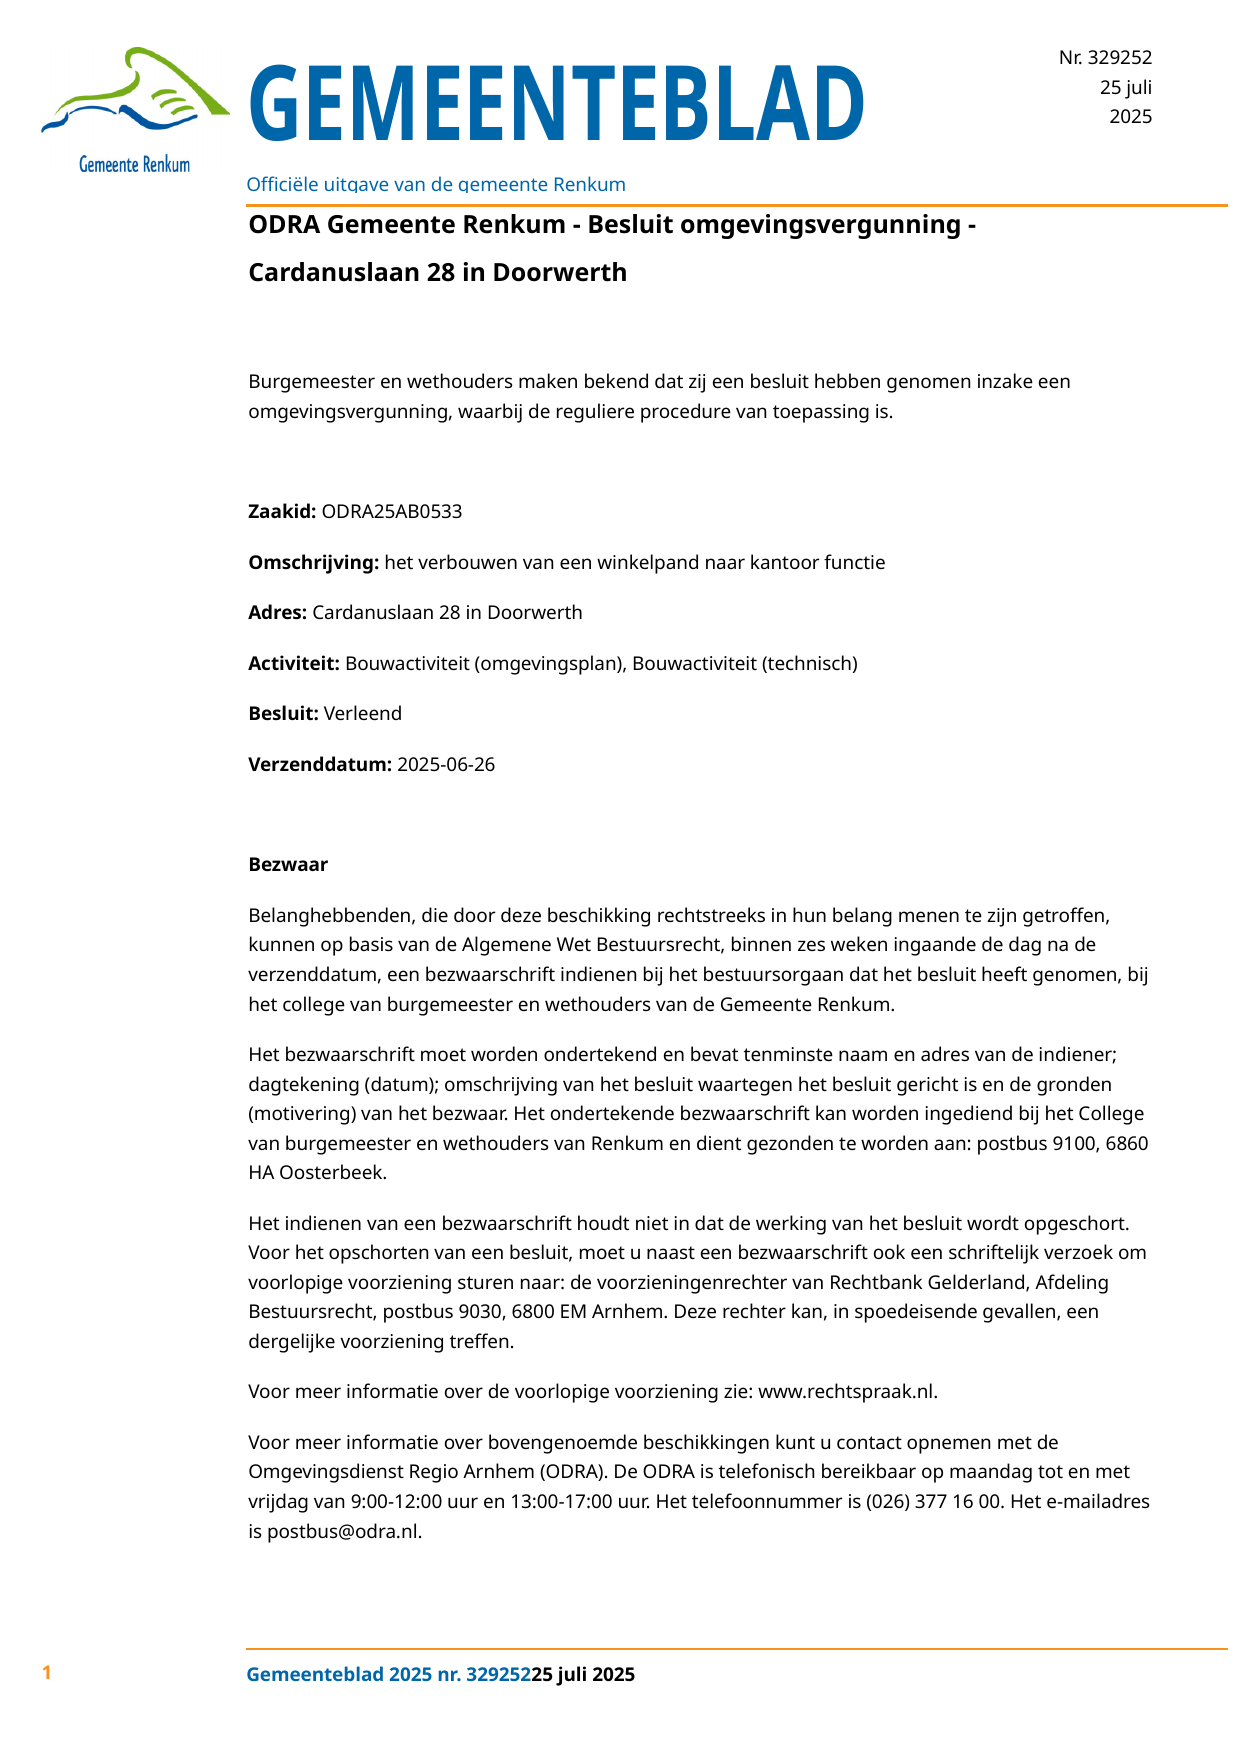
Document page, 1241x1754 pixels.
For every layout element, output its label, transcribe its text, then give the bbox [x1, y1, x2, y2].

text Burgemeester en wethouders maken bekend dat zij een besluit hebben genomen inzake een omgevingsvergunning, waarbij de reguliere procedure van toepassing is. [248, 368, 1152, 424]
text Voor meer informatie over bovengenoemde beschikkingen kunt u contact opnemen met de Omgevingsdienst Regio Arnhem (ODRA). De ODRA is telefonisch bereikbaar op maandag tot en met vrijdag van 9:00-12:00 uur en 13:00-17:00 uur. Het telefoonnummer is (026) 377 16 00. Het e-mailadres is postbus@odra.nl. [248, 1429, 1152, 1544]
text Besluit: Verleend [248, 700, 1152, 726]
text Zaakid: ODRA25AB0533 [248, 499, 1152, 524]
text Voor meer informatie over de voorlopige voorziening zie: www.rechtspraak.nl. [248, 1379, 1152, 1404]
text Activiteit: Bouwactiviteit (omgevingsplan), Bouwactiviteit (technisch) [248, 650, 1152, 676]
text Adres: Cardanuslaan 28 in Doorwerth [248, 599, 1152, 625]
text Het bezwaarschrift moet worden ondertekend en bevat tenminste naam en adres van de indiener; dagtekening (datum); omschrijving van het besluit waartegen het besluit gericht is en de gronden (motivering) van het bezwaar. Het ondertekende bezwaarschrift kan worden ingediend bij het College van burgemeester en wethouders van Renkum en dient gezonden te worden aan: postbus 9100, 6860 HA Oosterbeek. [248, 1041, 1152, 1185]
text Verzenddatum: 2025-06-26 [248, 751, 1152, 777]
text Het indienen van een bezwaarschrift houdt niet in dat de werking van het besluit wordt opgeschort. Voor het opschorten van een besluit, moet u naast een bezwaarschrift ook een schriftelijk verzoek om voorlopige voorziening sturen naar: de voorzieningenrechter van Rechtbank Gelderland, Afdeling Bestuursrecht, postbus 9030, 6800 EM Arnhem. Deze rechter kan, in spoedeisende gevallen, een dergelijke voorziening treffen. [248, 1210, 1152, 1354]
text Omschrijving: het verbouwen van een winkelpand naar kantoor functie [248, 549, 1152, 575]
text ODRA Gemeente Renkum - Besluit omgevingsvergunning - Cardanuslaan 28 in Doorwerth [248, 207, 1152, 288]
picture [41, 47, 231, 172]
text Belanghebbenden, die door deze beschikking rechtstreeks in hun belang menen te zijn getroffen, kunnen op basis van de Algemene Wet Bestuursrecht, binnen zes weken ingaande de dag na de verzenddatum, een bezwaarschrift indienen bij het bestuursorgaan dat het besluit heeft genomen, bij het college van burgemeester en wethouders van de Gemeente Renkum. [248, 902, 1152, 1017]
text Bezwaar [248, 852, 1152, 877]
